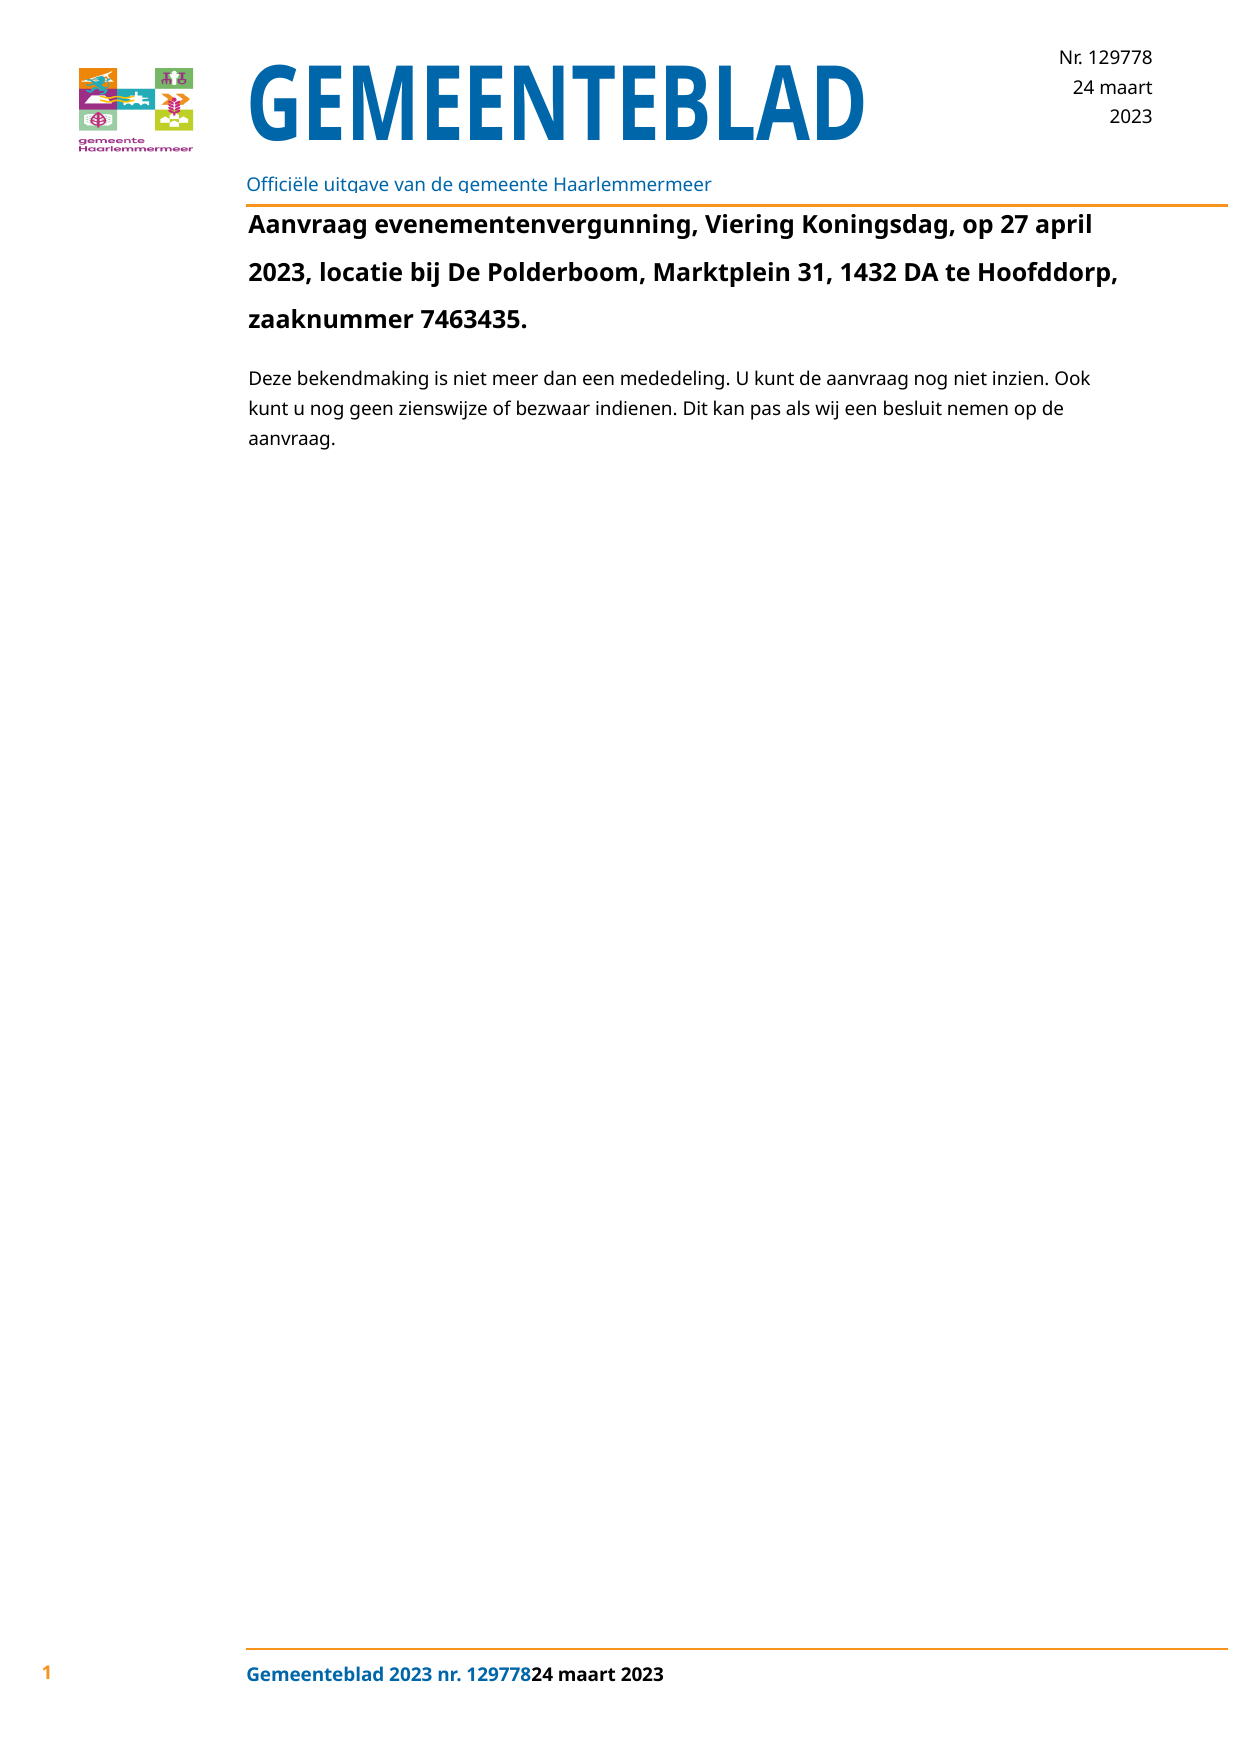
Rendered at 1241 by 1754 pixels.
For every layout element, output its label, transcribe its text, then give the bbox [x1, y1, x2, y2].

picture [41, 47, 231, 172]
text Deze bekendmaking is niet meer dan een mededeling. U kunt de aanvraag nog niet inzien. Ook kunt u nog geen zienswijze of bezwaar indienen. Dit kan pas als wij een besluit nemen op de aanvraag. [248, 366, 1152, 450]
text Aanvraag evenementenvergunning, Viering Koningsdag, op 27 april 2023, locatie bij De Polderboom, Marktplein 31, 1432 DA te Hoofddorp, zaaknummer 7463435. [248, 207, 1152, 336]
